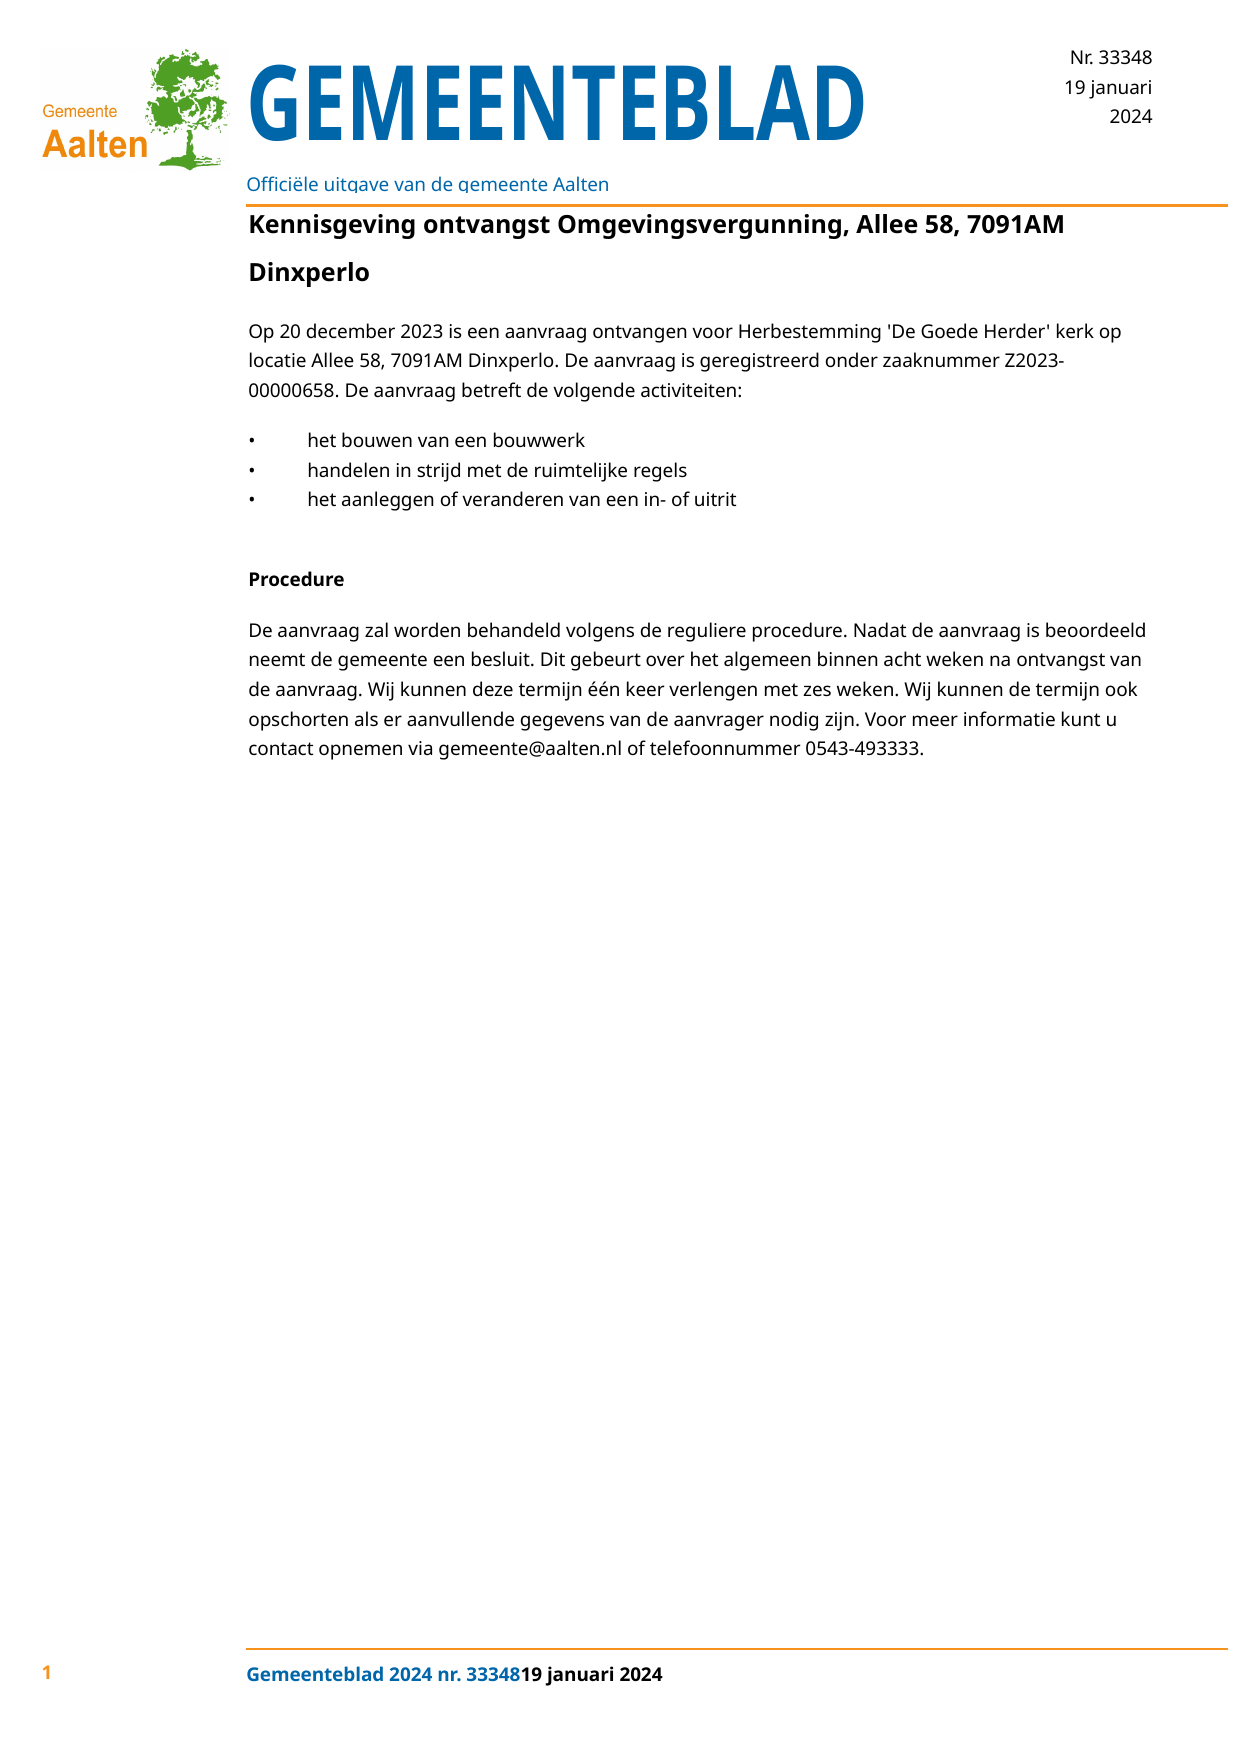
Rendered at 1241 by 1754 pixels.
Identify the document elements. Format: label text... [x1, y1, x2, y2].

list het aanleggen of veranderen van een in- of uitrit [248, 487, 1152, 512]
list het bouwen van een bouwwerk [248, 427, 1152, 453]
picture [41, 47, 231, 172]
text Op 20 december 2023 is een aanvraag ontvangen voor Herbestemming 'De Goede Herder' kerk op locatie Allee 58, 7091AM Dinxperlo. De aanvraag is geregistreerd onder zaaknummer Z2023-00000658. De aanvraag betreft de volgende activiteiten: [248, 318, 1152, 403]
text De aanvraag zal worden behandeld volgens de reguliere procedure. Nadat de aanvraag is beoordeeld neemt de gemeente een besluit. Dit gebeurt over het algemeen binnen acht weken na ontvangst van de aanvraag. Wij kunnen deze termijn één keer verlengen met zes weken. Wij kunnen de termijn ook opschorten als er aanvullende gegevens van de aanvrager nodig zijn. Voor meer informatie kunt u contact opnemen via gemeente@aalten.nl of telefoonnummer 0543-493333. [248, 617, 1152, 761]
text Kennisgeving ontvangst Omgevingsvergunning, Allee 58, 7091AM Dinxperlo [248, 207, 1152, 288]
text Procedure [248, 567, 1152, 592]
list handelen in strijd met de ruimtelijke regels [248, 457, 1152, 483]
